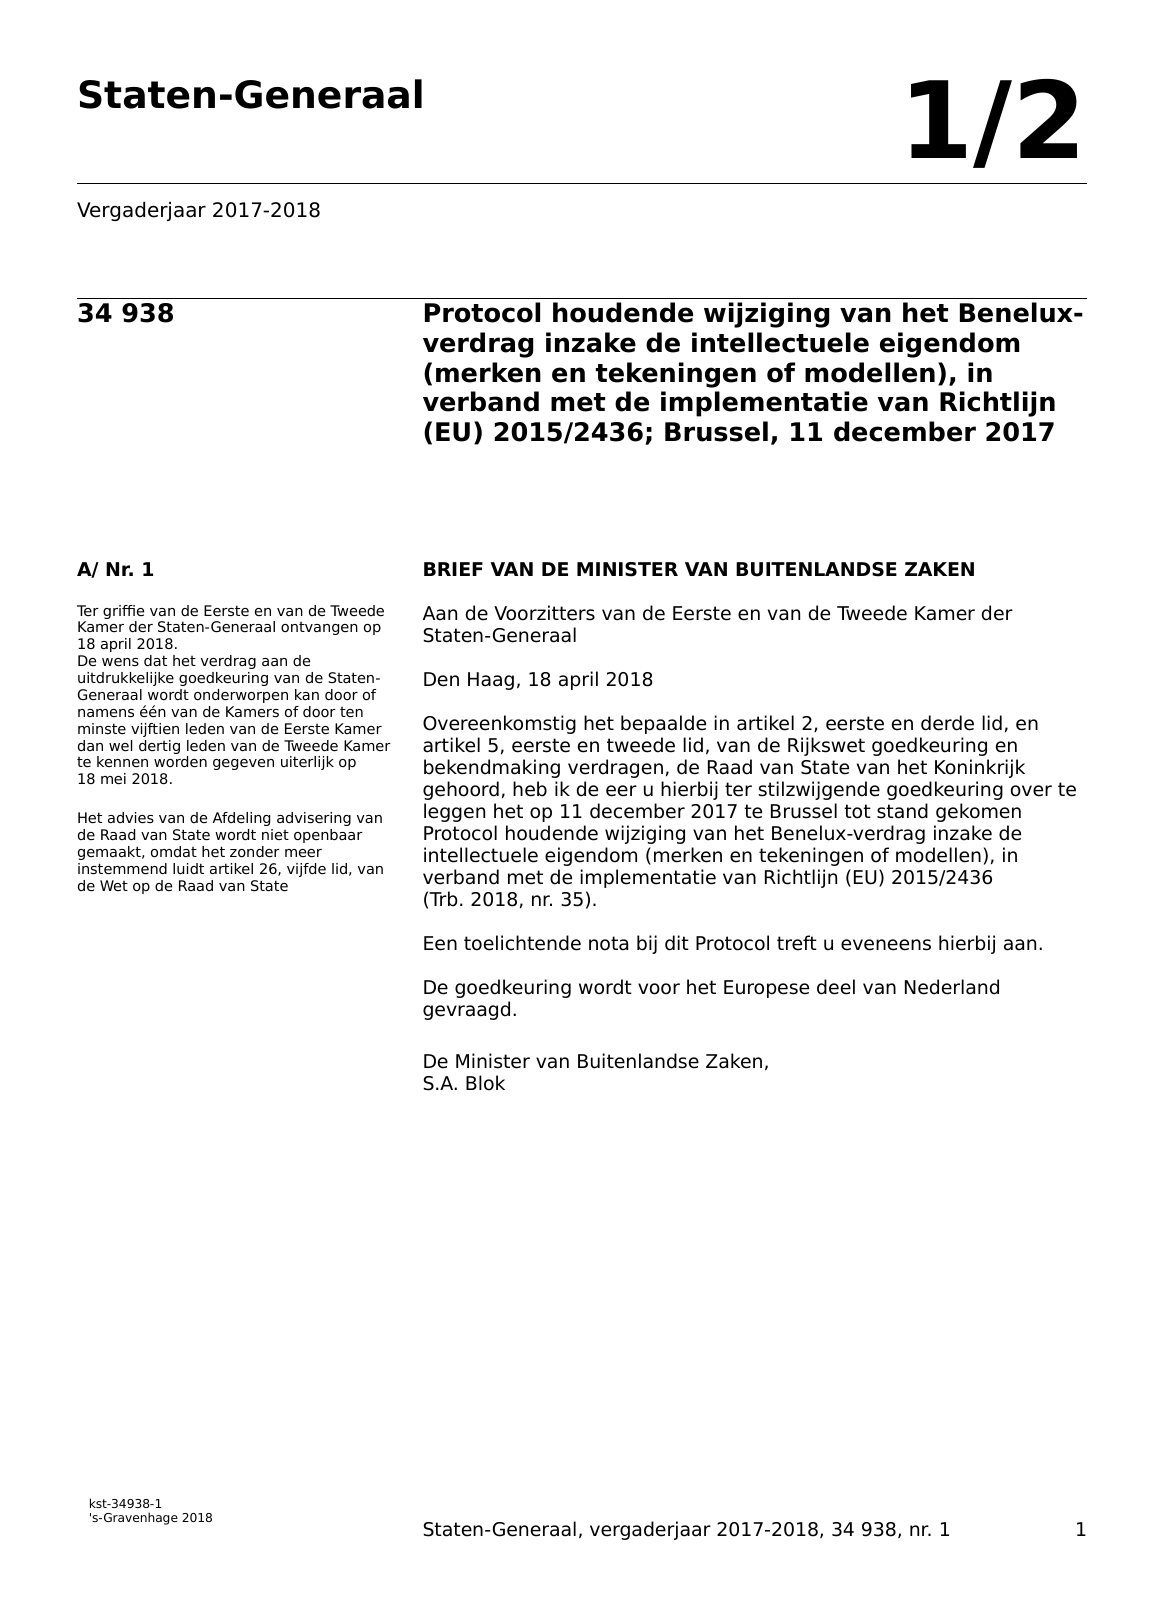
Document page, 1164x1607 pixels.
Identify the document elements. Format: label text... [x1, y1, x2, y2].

text Overeenkomstig het bepaalde in artikel 2, eerste en derde lid, en artikel 5, eerste en tweede lid, van de Rijkswet goedkeuring en bekendmaking verdragen, de Raad van State van het Koninkrijk gehoord, heb ik de eer u hierbij ter stilzwijgende goedkeuring over te leggen het op 11 december 2017 te Brussel tot stand gekomen Protocol houdende wijziging van het Benelux-verdrag inzake de intellectuele eigendom (merken en tekeningen of modellen), in verband met de implementatie van Richtlijn (EU) 2015/2436 (Trb. 2018, nr. 35). [422, 713, 1087, 911]
table_header Staten-Generaal [77, 59, 886, 183]
text De wens dat het verdrag aan de uitdrukkelijke goedkeuring van de Staten-Generaal wordt onderworpen kan door of namens één van de Kamers of door ten minste vijftien leden van de Eerste Kamer dan wel dertig leden van de Tweede Kamer te kennen worden gegeven uiterlijk op 18 mei 2018. [77, 653, 399, 788]
text 's-Gravenhage 2018 [88, 1511, 323, 1525]
text kst-34938-1 [88, 1497, 323, 1511]
text Den Haag, 18 april 2018 [422, 669, 1087, 691]
text Aan de Voorzitters van de Eerste en van de Tweede Kamer der Staten-Generaal [422, 603, 1087, 647]
text [77, 788, 399, 810]
text Het advies van de Afdeling advisering van de Raad van State wordt niet openbaar gemaakt, omdat het zonder meer instemmend luidt artikel 26, vijfde lid, van de Wet op de Raad van State [77, 810, 399, 895]
subtitle A/ Nr. 1 BRIEF VAN DE MINISTER VAN BUITENLANDSE ZAKEN [77, 558, 1087, 580]
table_cell Vergaderjaar 2017-2018 [77, 184, 1087, 298]
subtitle 34 938 Protocol houdende wijziging van het Benelux-verdrag inzake de intellectuele eigendom (merken en tekeningen of modellen), in verband met de implementatie van Richtlijn (EU) 2015/2436; Brussel, 11 december 2017 [77, 299, 1087, 447]
text Ter griffie van de Eerste en van de Tweede Kamer der Staten-Generaal ontvangen op 18 april 2018. [77, 603, 399, 653]
table_header 1/2 [886, 59, 1087, 183]
text Een toelichtende nota bij dit Protocol treft u eveneens hierbij aan. [422, 933, 1087, 955]
text De Minister van Buitenlandse Zaken, S.A. Blok [422, 1051, 1087, 1095]
text De goedkeuring wordt voor het Europese deel van Nederland gevraagd. [422, 977, 1087, 1021]
